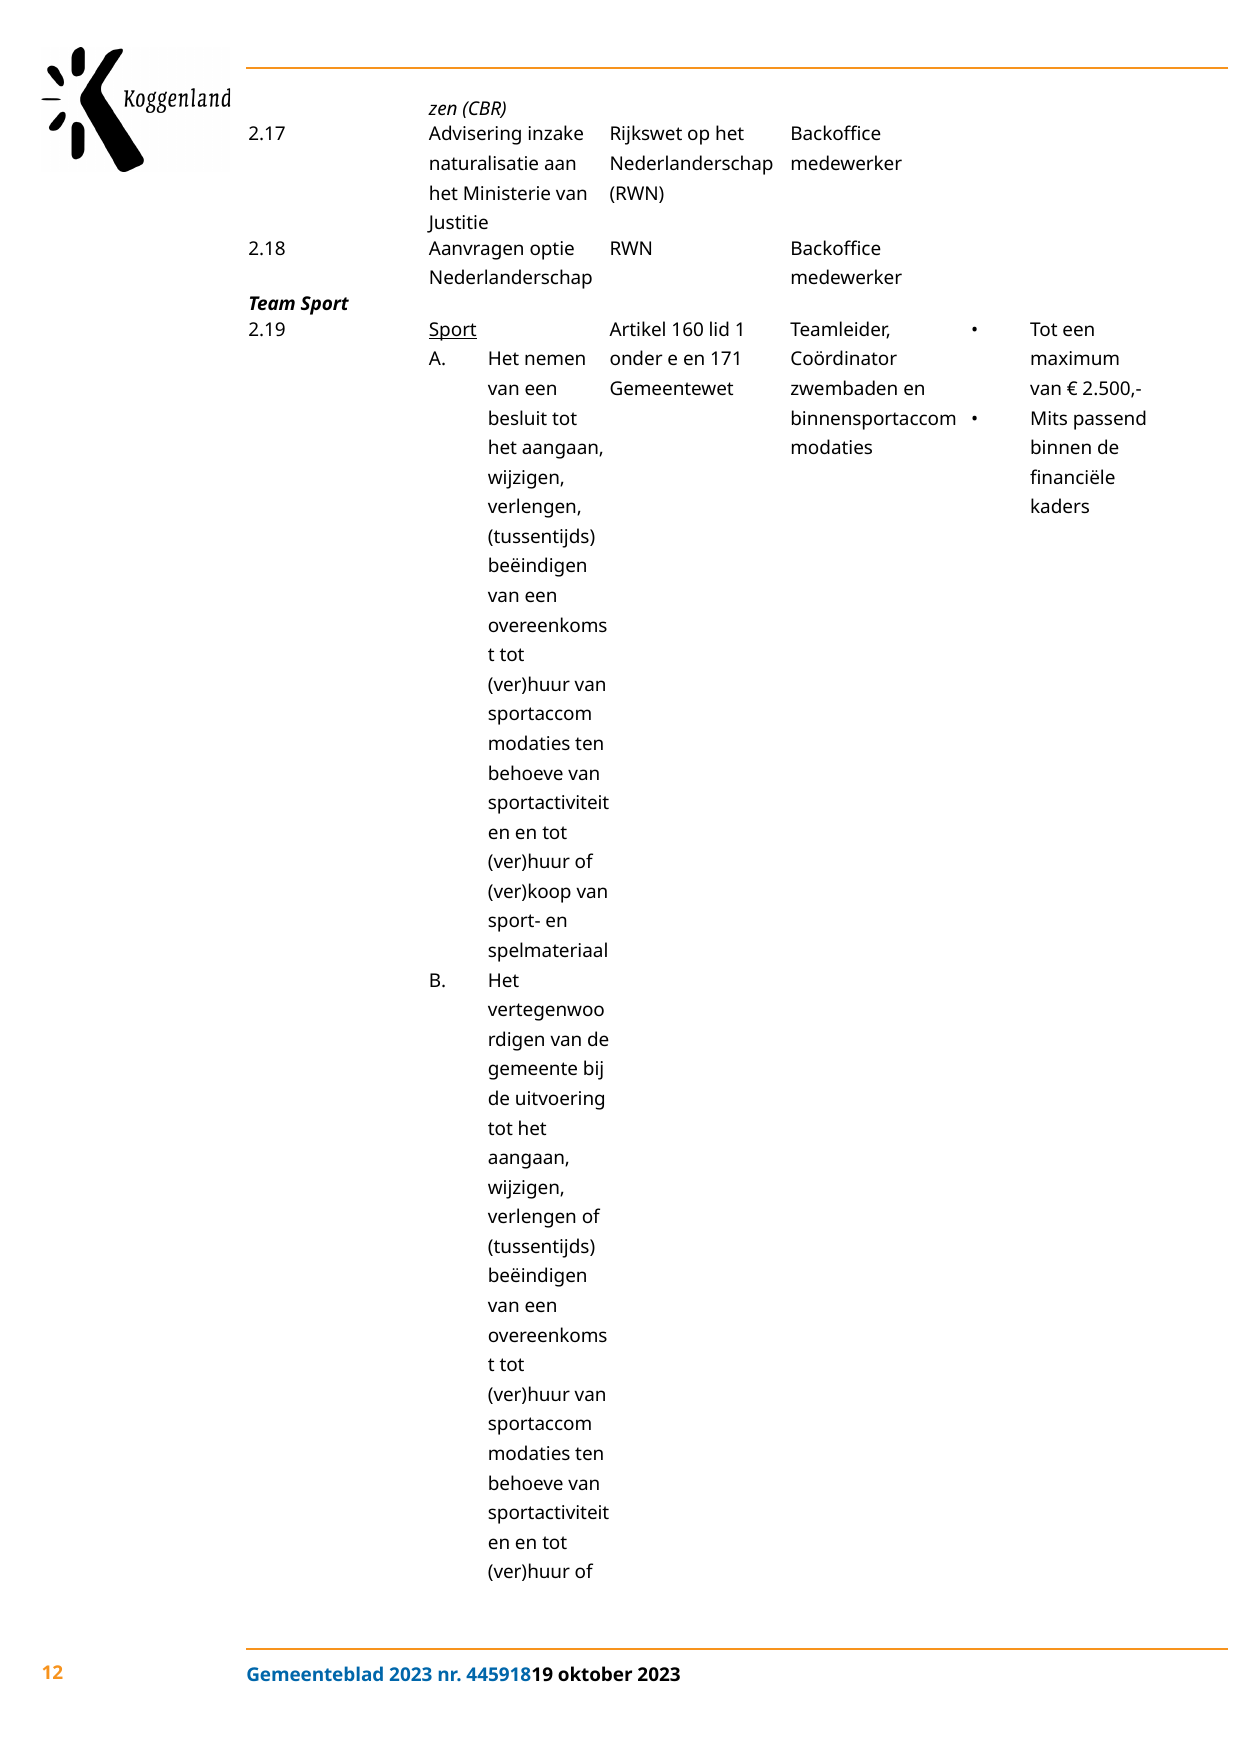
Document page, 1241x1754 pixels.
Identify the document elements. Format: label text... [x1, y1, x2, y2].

table_cell 2.17 [248, 121, 429, 235]
table_cell 2.19 [248, 316, 429, 1584]
table_cell [971, 235, 1152, 290]
table_cell [971, 95, 1152, 121]
table_cell Aanvragen optie Nederlanderschap [429, 235, 609, 290]
table_cell [248, 95, 429, 121]
table_cell Sport Het nemen van een besluit tot het aangaan, wijzigen, verlengen, (tussentijds) beëindigen van een overeenkomst tot (ver)huur van sportaccommodaties ten behoeve van sportactiviteiten en tot (ver)huur of (ver)koop van sport- en spelmateriaal Het vertegenwoordigen van de gemeente bij de uitvoering tot het aangaan, wijzigen, verlengen of (tussentijds) beëindigen van een overeenkomst tot (ver)huur van sportaccommodaties ten behoeve van sportactiviteiten en tot (ver)huur of [429, 316, 609, 1584]
picture [41, 47, 231, 172]
table_cell Rijkswet op het Nederlanderschap (RWN) [609, 121, 790, 235]
table_cell [609, 95, 790, 121]
table_cell [790, 95, 971, 121]
table_cell zen (CBR) [429, 95, 609, 121]
table_cell Artikel 160 lid 1 onder e en 171 Gemeentewet [609, 316, 790, 1584]
table_cell 2.18 [248, 235, 429, 290]
table_cell Team Sport [248, 290, 1152, 316]
table_cell Advisering inzake naturalisatie aan het Ministerie van Justitie [429, 121, 609, 235]
table_cell Tot een maximum van € 2.500,- Mits passend binnen de financiële kaders [971, 316, 1152, 1584]
table_cell Teamleider, Coördinator zwembaden en binnensportaccommodaties [790, 316, 971, 1584]
table_cell [971, 121, 1152, 235]
table_cell Backoffice medewerker [790, 235, 971, 290]
table_cell RWN [609, 235, 790, 290]
table_cell Backoffice medewerker [790, 121, 971, 235]
